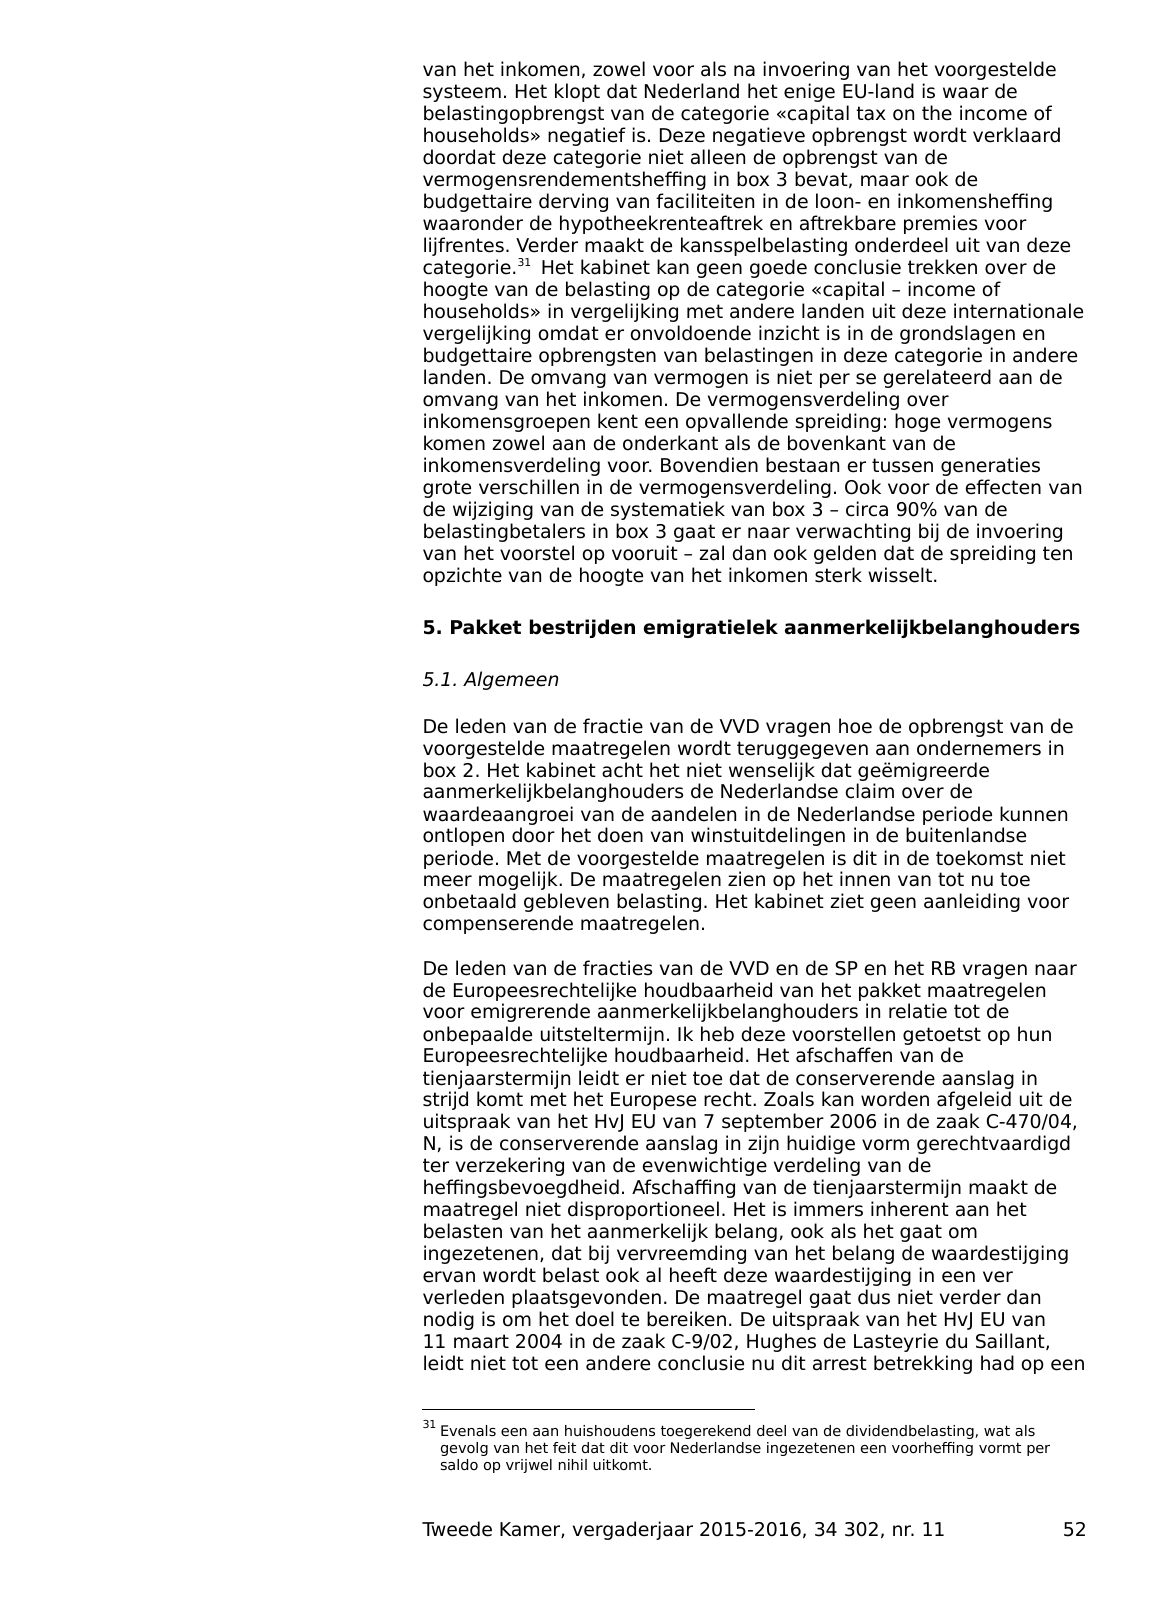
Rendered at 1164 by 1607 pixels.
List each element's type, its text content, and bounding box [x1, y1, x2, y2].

text van het inkomen, zowel voor als na invoering van het voorgestelde systeem. Het klopt dat Nederland het enige EU-land is waar de belastingopbrengst van de categorie «capital tax on the income of households» negatief is. Deze negatieve opbrengst wordt verklaard doordat deze categorie niet alleen de opbrengst van de vermogensrendementsheffing in box 3 bevat, maar ook de budgettaire derving van faciliteiten in de loon- en inkomensheffing waaronder de hypotheekrenteaftrek en aftrekbare premies voor lijfrentes. Verder maakt de kansspelbelasting onderdeel uit van deze categorie. Het kabinet kan geen goede conclusie trekken over de hoogte van de belasting op de categorie «capital – income of households» in vergelijking met andere landen uit deze internationale vergelijking omdat er onvoldoende inzicht is in de grondslagen en budgettaire opbrengsten van belastingen in deze categorie in andere landen. De omvang van vermogen is niet per se gerelateerd aan de omvang van het inkomen. De vermogensverdeling over inkomensgroepen kent een opvallende spreiding: hoge vermogens komen zowel aan de onderkant als de bovenkant van de inkomensverdeling voor. Bovendien bestaan er tussen generaties grote verschillen in de vermogensverdeling. Ook voor de effecten van de wijziging van de systematiek van box 3 – circa 90% van de belastingbetalers in box 3 gaat er naar verwachting bij de invoering van het voorstel op vooruit – zal dan ook gelden dat de spreiding ten opzichte van de hoogte van het inkomen sterk wisselt. [422, 59, 1087, 587]
subtitle 5.1. Algemeen [422, 668, 1087, 691]
subtitle 5. Pakket bestrijden emigratielek aanmerkelijkbelanghouders [422, 617, 1087, 638]
text De leden van de fractie van de VVD vragen hoe de opbrengst van de voorgestelde maatregelen wordt teruggegeven aan ondernemers in box 2. Het kabinet acht het niet wenselijk dat geëmigreerde aanmerkelijkbelanghouders de Nederlandse claim over de waardeaangroei van de aandelen in de Nederlandse periode kunnen ontlopen door het doen van winstuitdelingen in de buitenlandse periode. Met de voorgestelde maatregelen is dit in de toekomst niet meer mogelijk. De maatregelen zien op het innen van tot nu toe onbetaald gebleven belasting. Het kabinet ziet geen aanleiding voor compenserende maatregelen. [422, 716, 1087, 935]
text Evenals een aan huishoudens toegerekend deel van de dividendbelasting, wat als gevolg van het feit dat dit voor Nederlandse ingezetenen een voorheffing vormt per saldo op vrijwel nihil uitkomt. [422, 1418, 1087, 1474]
text De leden van de fracties van de VVD en de SP en het RB vragen naar de Europeesrechtelijke houdbaarheid van het pakket maatregelen voor emigrerende aanmerkelijkbelanghouders in relatie tot de onbepaalde uitsteltermijn. Ik heb deze voorstellen getoetst op hun Europeesrechtelijke houdbaarheid. Het afschaffen van de tienjaarstermijn leidt er niet toe dat de conserverende aanslag in strijd komt met het Europese recht. Zoals kan worden afgeleid uit de uitspraak van het HvJ EU van 7 september 2006 in de zaak C-470/04, N, is de conserverende aanslag in zijn huidige vorm gerechtvaardigd ter verzekering van de evenwichtige verdeling van de heffingsbevoegdheid. Afschaffing van de tienjaarstermijn maakt de maatregel niet disproportioneel. Het is immers inherent aan het belasten van het aanmerkelijk belang, ook als het gaat om ingezetenen, dat bij vervreemding van het belang de waardestijging ervan wordt belast ook al heeft deze waardestijging in een ver verleden plaatsgevonden. De maatregel gaat dus niet verder dan nodig is om het doel te bereiken. De uitspraak van het HvJ EU van 11 maart 2004 in de zaak C-9/02, Hughes de Lasteyrie du Saillant, leidt niet tot een andere conclusie nu dit arrest betrekking had op een [422, 957, 1087, 1375]
